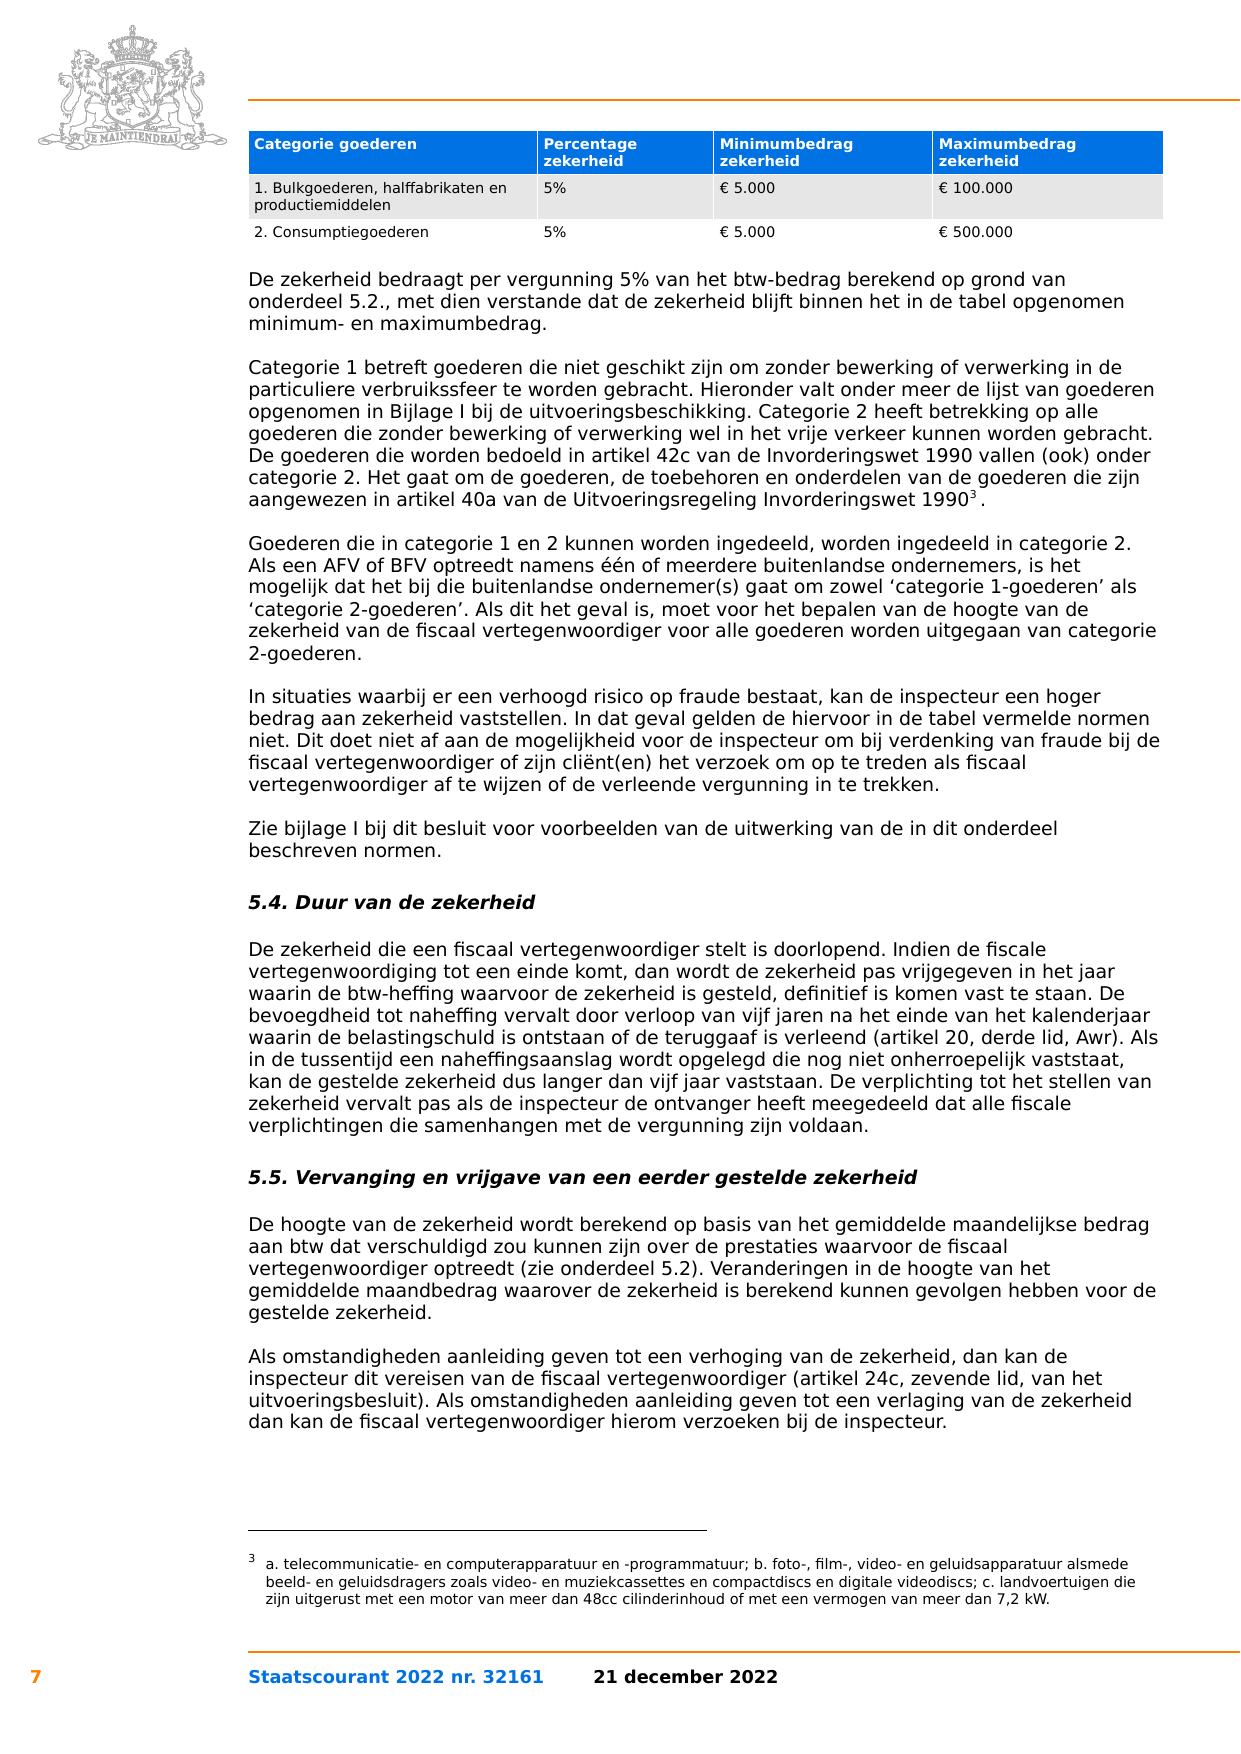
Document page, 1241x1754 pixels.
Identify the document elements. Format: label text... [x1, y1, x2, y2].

picture [38, 25, 227, 150]
table_cell € 100.000 [933, 175, 1163, 219]
subtitle 5.4. Duur van de zekerheid [248, 892, 1163, 914]
table_header Categorie goederen [249, 131, 537, 174]
subtitle 5.5. Vervanging en vrijgave van een eerder gestelde zekerheid [248, 1167, 1163, 1189]
table_cell € 500.000 [933, 220, 1163, 246]
text Goederen die in categorie 1 en 2 kunnen worden ingedeeld, worden ingedeeld in categorie 2. Als een AFV of BFV optreedt namens één of meerdere buitenlandse ondernemers, is het mogelijk dat het bij die buitenlandse ondernemer(s) gaat om zowel ‘categorie 1-goederen’ als ‘categorie 2-goederen’. Als dit het geval is, moet voor het bepalen van de hoogte van de zekerheid van de fiscaal vertegenwoordiger voor alle goederen worden uitgegaan van categorie 2-goederen. [248, 532, 1163, 664]
table_cell € 5.000 [714, 175, 932, 219]
table_cell 2. Consumptiegoederen [249, 220, 537, 246]
table_header Percentage zekerheid [538, 131, 713, 174]
table_cell 1. Bulkgoederen, halffabrikaten en productiemiddelen [249, 175, 537, 219]
text a. telecommunicatie- en computerapparatuur en -programmatuur; b. foto-, film-, video- en geluidsapparatuur alsmede beeld- en geluidsdragers zoals video- en muziekcassettes en compactdiscs en digitale videodiscs; c. landvoertuigen die zijn uitgerust met een motor van meer dan 48cc cilinderinhoud of met een vermogen van meer dan 7,2 kW. [248, 1552, 1163, 1608]
text Als omstandigheden aanleiding geven tot een verhoging van de zekerheid, dan kan de inspecteur dit vereisen van de fiscaal vertegenwoordiger (artikel 24c, zevende lid, van het uitvoeringsbesluit). Als omstandigheden aanleiding geven tot een verlaging van de zekerheid dan kan de fiscaal vertegenwoordiger hierom verzoeken bij de inspecteur. [248, 1346, 1163, 1433]
table_cell € 5.000 [714, 220, 932, 246]
table_cell 5% [538, 175, 713, 219]
text In situaties waarbij er een verhoogd risico op fraude bestaat, kan de inspecteur een hoger bedrag aan zekerheid vaststellen. In dat geval gelden de hiervoor in de tabel vermelde normen niet. Dit doet niet af aan de mogelijkheid voor de inspecteur om bij verdenking van fraude bij de fiscaal vertegenwoordiger of zijn cliënt(en) het verzoek om op te treden als fiscaal vertegenwoordiger af te wijzen of de verleende vergunning in te trekken. [248, 686, 1163, 796]
table_cell 5% [538, 220, 713, 246]
table_header Minimumbedrag zekerheid [714, 131, 932, 174]
text De hoogte van de zekerheid wordt berekend op basis van het gemiddelde maandelijkse bedrag aan btw dat verschuldigd zou kunnen zijn over de prestaties waarvoor de fiscaal vertegenwoordiger optreedt (zie onderdeel 5.2). Veranderingen in de hoogte van het gemiddelde maandbedrag waarover de zekerheid is berekend kunnen gevolgen hebben voor de gestelde zekerheid. [248, 1214, 1163, 1324]
text Zie bijlage I bij dit besluit voor voorbeelden van de uitwerking van de in dit onderdeel beschreven normen. [248, 818, 1163, 862]
text De zekerheid bedraagt per vergunning 5% van het btw-bedrag berekend op grond van onderdeel 5.2., met dien verstande dat de zekerheid blijft binnen het in de tabel opgenomen minimum- en maximumbedrag. [248, 269, 1163, 335]
text Categorie 1 betreft goederen die niet geschikt zijn om zonder bewerking of verwerking in de particuliere verbruikssfeer te worden gebracht. Hieronder valt onder meer de lijst van goederen opgenomen in Bijlage I bij de uitvoeringsbeschikking. Categorie 2 heeft betrekking op alle goederen die zonder bewerking of verwerking wel in het vrije verkeer kunnen worden gebracht. De goederen die worden bedoeld in artikel 42c van de Invorderingswet 1990 vallen (ook) onder categorie 2. Het gaat om de goederen, de toebehoren en onderdelen van de goederen die zijn aangewezen in artikel 40a van de Uitvoeringsregeling Invorderingswet 1990. [248, 357, 1163, 511]
text De zekerheid die een fiscaal vertegenwoordiger stelt is doorlopend. Indien de fiscale vertegenwoordiging tot een einde komt, dan wordt de zekerheid pas vrijgegeven in het jaar waarin de btw-heffing waarvoor de zekerheid is gesteld, definitief is komen vast te staan. De bevoegdheid tot naheffing vervalt door verloop van vijf jaren na het einde van het kalenderjaar waarin de belastingschuld is ontstaan of de teruggaaf is verleend (artikel 20, derde lid, Awr). Als in de tussentijd een naheffingsaanslag wordt opgelegd die nog niet onherroepelijk vaststaat, kan de gestelde zekerheid dus langer dan vijf jaar vaststaan. De verplichting tot het stellen van zekerheid vervalt pas als de inspecteur de ontvanger heeft meegedeeld dat alle fiscale verplichtingen die samenhangen met de vergunning zijn voldaan. [248, 939, 1163, 1137]
table_header Maximumbedrag zekerheid [933, 131, 1163, 174]
